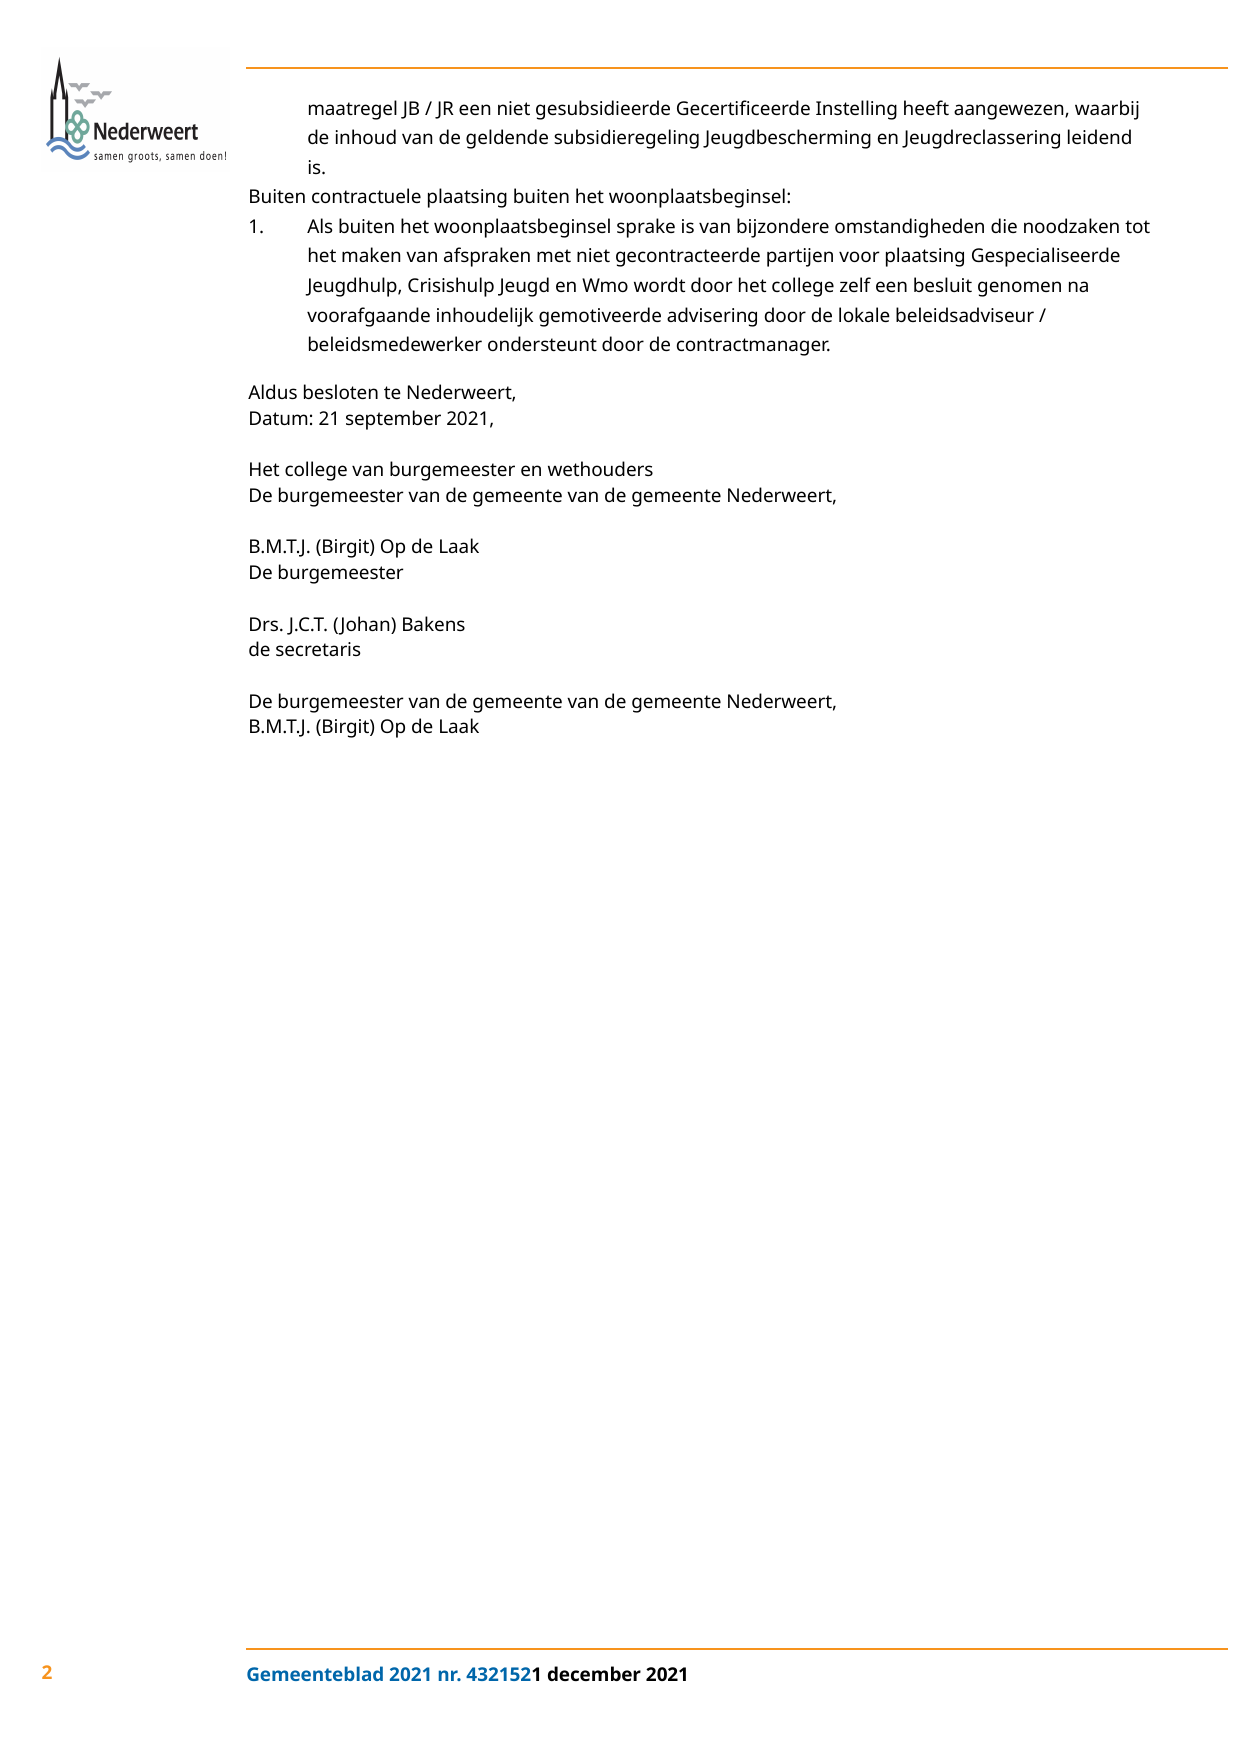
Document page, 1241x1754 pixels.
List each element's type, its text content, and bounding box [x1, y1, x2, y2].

text B.M.T.J. (Birgit) Op de Laak [248, 714, 1152, 739]
text Drs. J.C.T. (Johan) Bakens [248, 611, 1152, 637]
text De burgemeester [248, 559, 1152, 585]
picture [41, 47, 231, 172]
list maatregel JB / JR een niet gesubsidieerde Gecertificeerde Instelling heeft aangewezen, waarbij de inhoud van de geldende subsidieregeling Jeugdbescherming en Jeugdreclassering leidend is. [248, 95, 1152, 180]
text Het college van burgemeester en wethouders [248, 456, 1152, 482]
text Aldus besloten te Nederweert, [248, 379, 1152, 405]
text B.M.T.J. (Birgit) Op de Laak [248, 534, 1152, 559]
text De burgemeester van de gemeente van de gemeente Nederweert, [248, 688, 1152, 714]
text de secretaris [248, 637, 1152, 662]
text De burgemeester van de gemeente van de gemeente Nederweert, [248, 482, 1152, 508]
text Buiten contractuele plaatsing buiten het woonplaatsbeginsel: [248, 183, 1152, 209]
text Datum: 21 september 2021, [248, 405, 1152, 431]
list Als buiten het woonplaatsbeginsel sprake is van bijzondere omstandigheden die noodzaken tot het maken van afspraken met niet gecontracteerde partijen voor plaatsing Gespecialiseerde Jeugdhulp, Crisishulp Jeugd en Wmo wordt door het college zelf een besluit genomen na voorafgaande inhoudelijk gemotiveerde advisering door de lokale beleidsadviseur / beleidsmedewerker ondersteunt door de contractmanager. [248, 213, 1152, 357]
